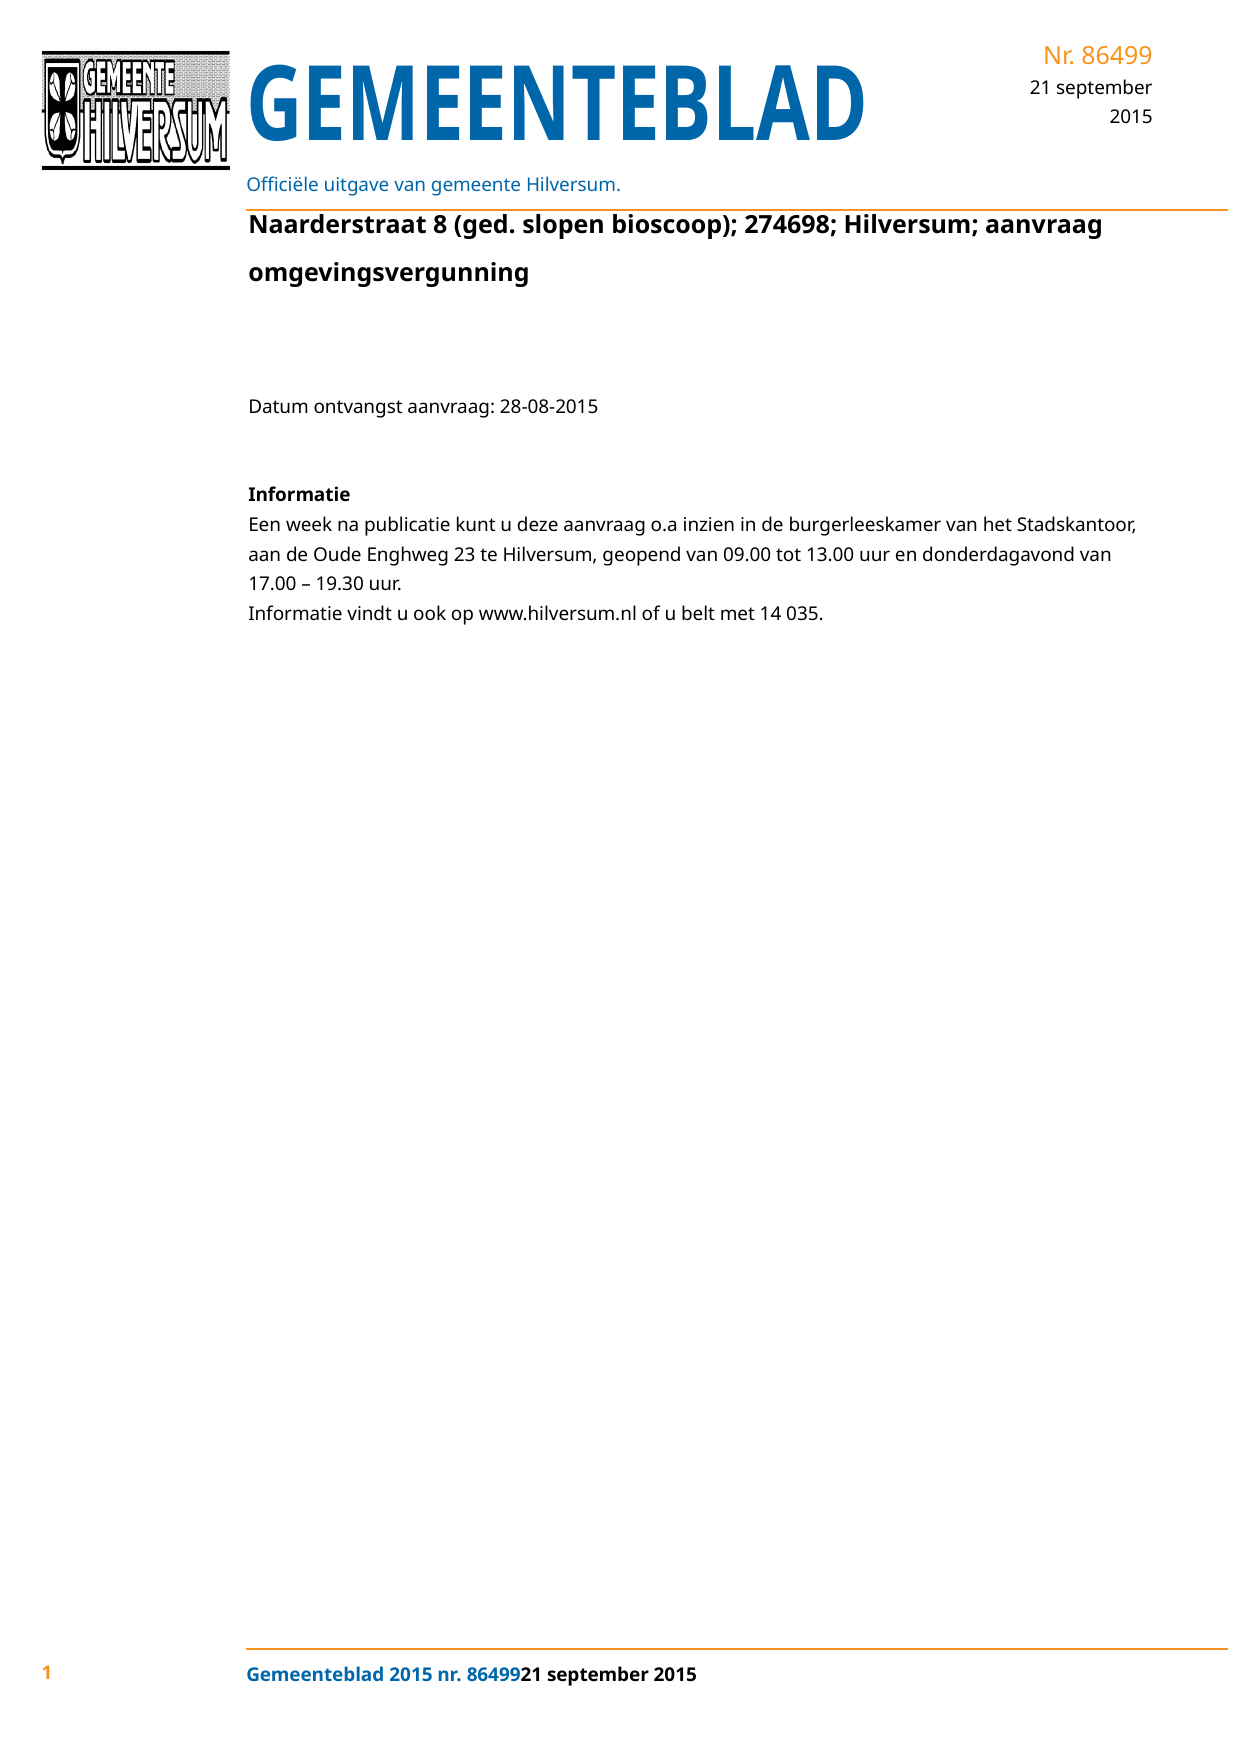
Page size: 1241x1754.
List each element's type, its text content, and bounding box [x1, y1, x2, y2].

text Informatie vindt u ook op www.hilversum.nl of u belt met 14 035. [248, 600, 1152, 626]
text Naarderstraat 8 (ged. slopen bioscoop); 274698; Hilversum; aanvraag omgevingsvergunning [248, 211, 1152, 288]
picture [41, 47, 231, 172]
text aan de Oude Enghweg 23 te Hilversum, geopend van 09.00 tot 13.00 uur en donderdagavond van 17.00 – 19.30 uur. [248, 541, 1152, 596]
text Een week na publicatie kunt u deze aanvraag o.a inzien in de burgerleeskamer van het Stadskantoor, [248, 511, 1152, 537]
text Informatie [248, 482, 1152, 507]
text Datum ontvangst aanvraag: 28-08-2015 [248, 393, 1152, 419]
